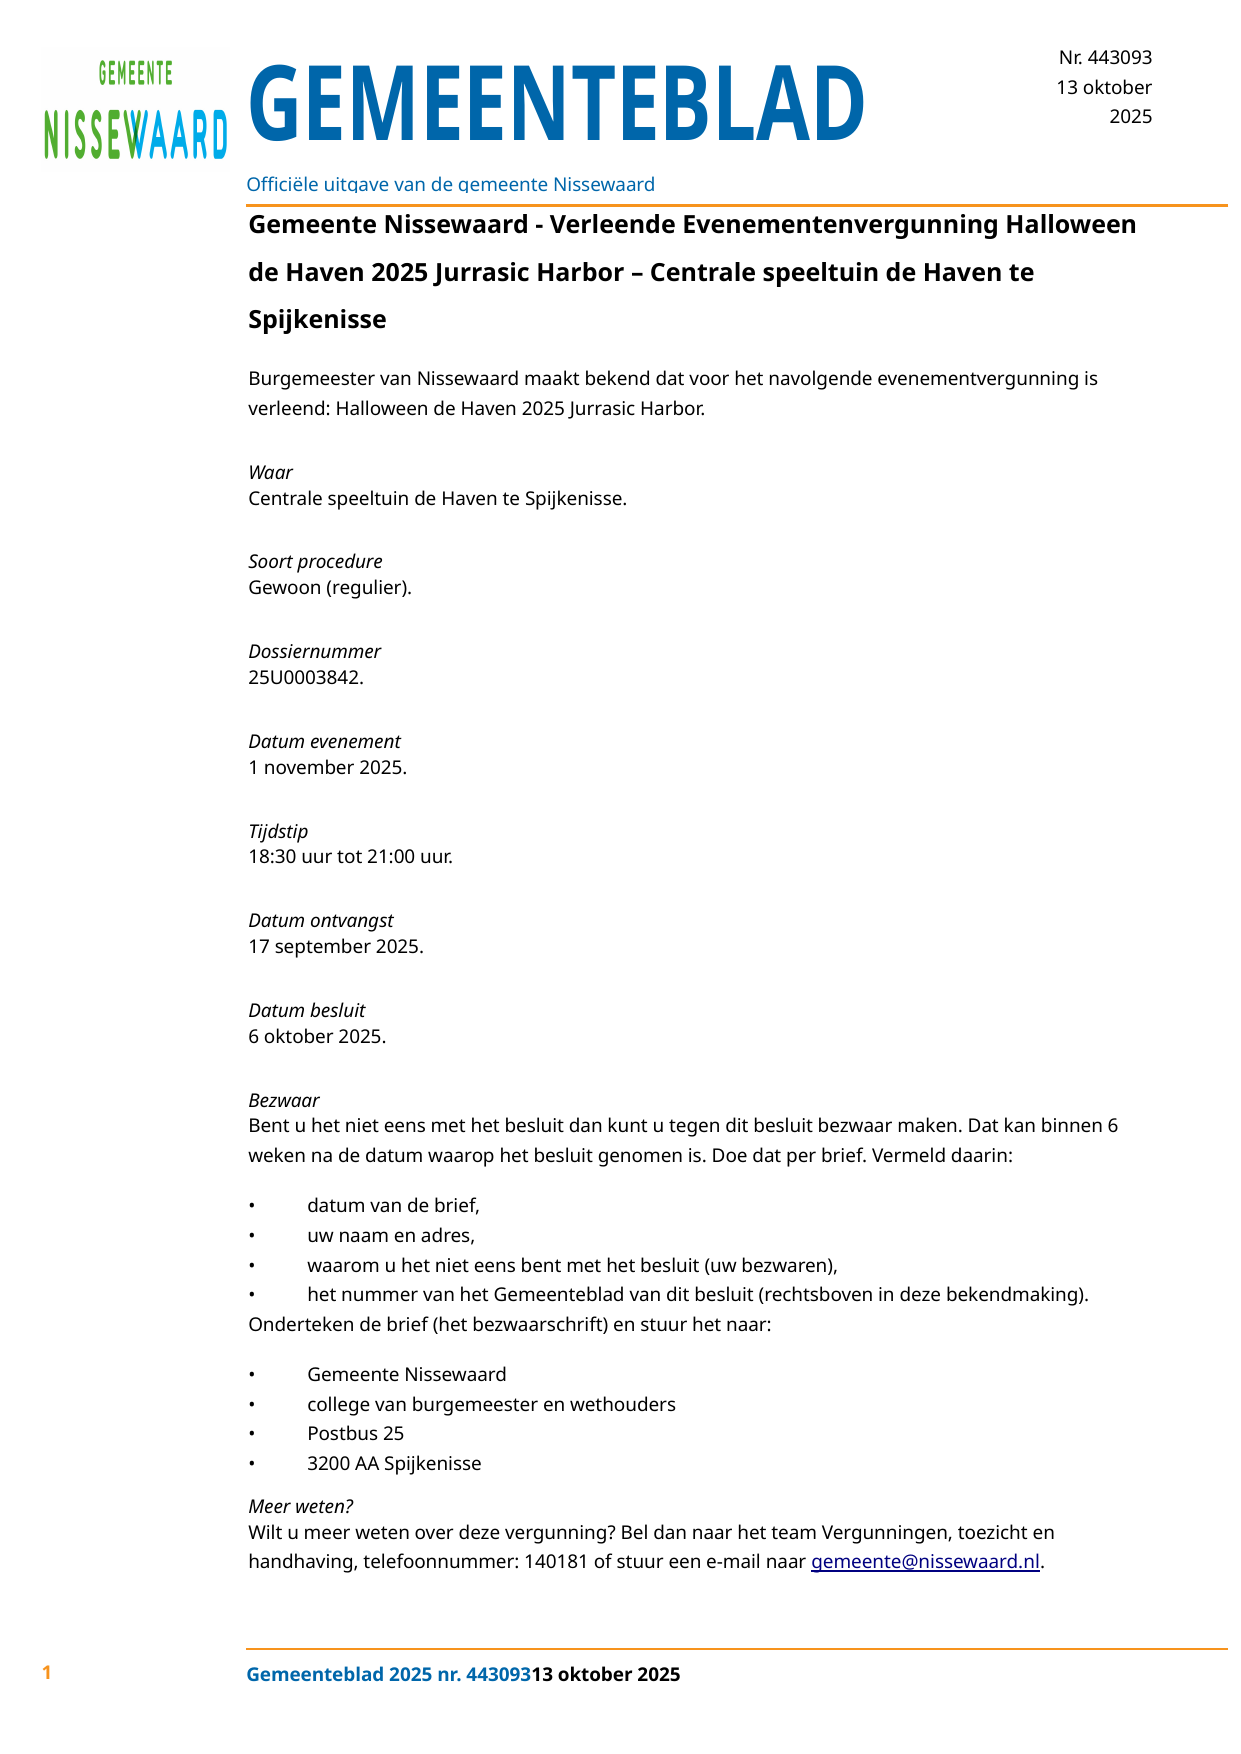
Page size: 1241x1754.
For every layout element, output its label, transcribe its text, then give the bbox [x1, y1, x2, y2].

text Bezwaar [248, 1087, 1152, 1113]
list Gemeente Nissewaard [248, 1361, 1152, 1387]
list college van burgemeester en wethouders [248, 1391, 1152, 1417]
text Meer weten? [248, 1493, 1152, 1519]
picture [41, 47, 231, 172]
text Bent u het niet eens met het besluit dan kunt u tegen dit besluit bezwaar maken. Dat kan binnen 6 weken na de datum waarop het besluit genomen is. Doe dat per brief. Vermeld daarin: [248, 1113, 1152, 1168]
text Onderteken de brief (het bezwaarschrift) en stuur het naar: [248, 1311, 1152, 1337]
text 1 november 2025. [248, 754, 1152, 779]
text Wilt u meer weten over deze vergunning? Bel dan naar het team Vergunningen, toezicht en handhaving, telefoonnummer: 140181 of stuur een e-mail naar gemeente@nissewaard.nl. [248, 1519, 1152, 1574]
text Datum besluit [248, 997, 1152, 1023]
list Postbus 25 [248, 1421, 1152, 1446]
list uw naam en adres, [248, 1222, 1152, 1248]
text 17 september 2025. [248, 933, 1152, 959]
text Gemeente Nissewaard - Verleende Evenementenvergunning Halloween de Haven 2025 Jurrasic Harbor – Centrale speeltuin de Haven te Spijkenisse [248, 207, 1152, 336]
text Soort procedure [248, 549, 1152, 574]
text Datum ontvangst [248, 907, 1152, 933]
text 6 oktober 2025. [248, 1023, 1152, 1049]
text 25U0003842. [248, 664, 1152, 690]
text Gewoon (regulier). [248, 574, 1152, 600]
text Burgemeester van Nissewaard maakt bekend dat voor het navolgende evenementvergunning is verleend: Halloween de Haven 2025 Jurrasic Harbor. [248, 366, 1152, 421]
text Datum evenement [248, 728, 1152, 754]
list het nummer van het Gemeenteblad van dit besluit (rechtsboven in deze bekendmaking). [248, 1281, 1152, 1307]
list 3200 AA Spijkenisse [248, 1450, 1152, 1476]
text 18:30 uur tot 21:00 uur. [248, 843, 1152, 869]
text Tijdstip [248, 818, 1152, 843]
list waarom u het niet eens bent met het besluit (uw bezwaren), [248, 1252, 1152, 1277]
text Waar [248, 459, 1152, 485]
list datum van de brief, [248, 1193, 1152, 1218]
text Centrale speeltuin de Haven te Spijkenisse. [248, 485, 1152, 511]
text Dossiernummer [248, 638, 1152, 664]
